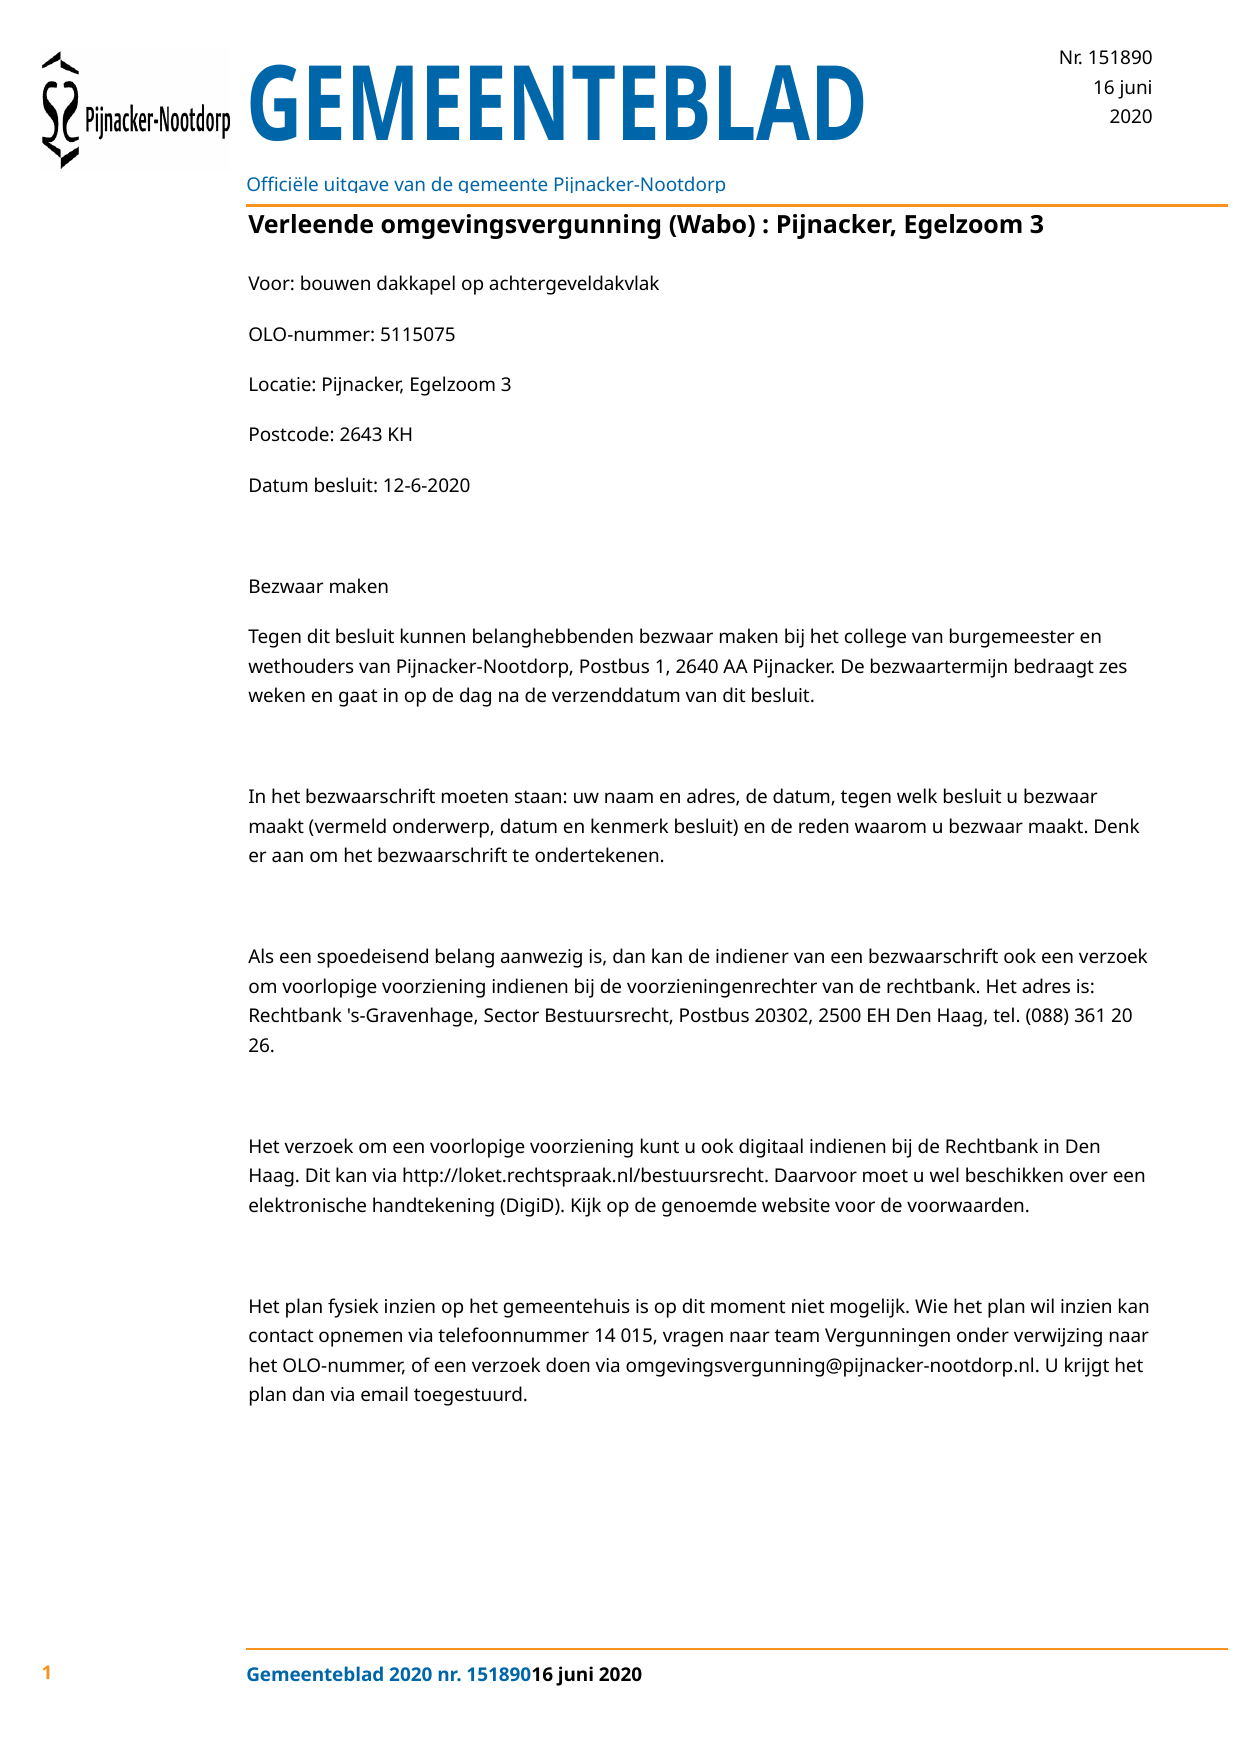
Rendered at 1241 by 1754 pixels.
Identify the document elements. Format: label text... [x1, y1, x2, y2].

text Als een spoedeisend belang aanwezig is, dan kan de indiener van een bezwaarschrift ook een verzoek om voorlopige voorziening indienen bij de voorzieningenrechter van de rechtbank. Het adres is: Rechtbank 's-Gravenhage, Sector Bestuursrecht, Postbus 20302, 2500 EH Den Haag, tel. (088) 361 20 26. [248, 943, 1152, 1058]
text Tegen dit besluit kunnen belanghebbenden bezwaar maken bij het college van burgemeester en wethouders van Pijnacker-Nootdorp, Postbus 1, 2640 AA Pijnacker. De bezwaartermijn bedraagt zes weken en gaat in op de dag na de verzenddatum van dit besluit. [248, 623, 1152, 708]
text Locatie: Pijnacker, Egelzoom 3 [248, 371, 1152, 397]
text Bezwaar maken [248, 573, 1152, 598]
text Datum besluit: 12-6-2020 [248, 472, 1152, 498]
text Verleende omgevingsvergunning (Wabo) : Pijnacker, Egelzoom 3 [248, 207, 1152, 241]
text Het verzoek om een voorlopige voorziening kunt u ook digitaal indienen bij de Rechtbank in Den Haag. Dit kan via http://loket.rechtspraak.nl/bestuursrecht. Daarvoor moet u wel beschikken over een elektronische handtekening (DigiD). Kijk op de genoemde website voor de voorwaarden. [248, 1133, 1152, 1218]
text In het bezwaarschrift moeten staan: uw naam en adres, de datum, tegen welk besluit u bezwaar maakt (vermeld onderwerp, datum en kenmerk besluit) en de reden waarom u bezwaar maakt. Denk er aan om het bezwaarschrift te ondertekenen. [248, 783, 1152, 868]
text Voor: bouwen dakkapel op achtergeveldakvlak [248, 270, 1152, 296]
picture [41, 47, 231, 172]
text OLO-nummer: 5115075 [248, 321, 1152, 346]
text Postcode: 2643 KH [248, 422, 1152, 447]
text Het plan fysiek inzien op het gemeentehuis is op dit moment niet mogelijk. Wie het plan wil inzien kan contact opnemen via telefoonnummer 14 015, vragen naar team Vergunningen onder verwijzing naar het OLO-nummer, of een verzoek doen via omgevingsvergunning@pijnacker-nootdorp.nl. U krijgt het plan dan via email toegestuurd. [248, 1293, 1152, 1407]
